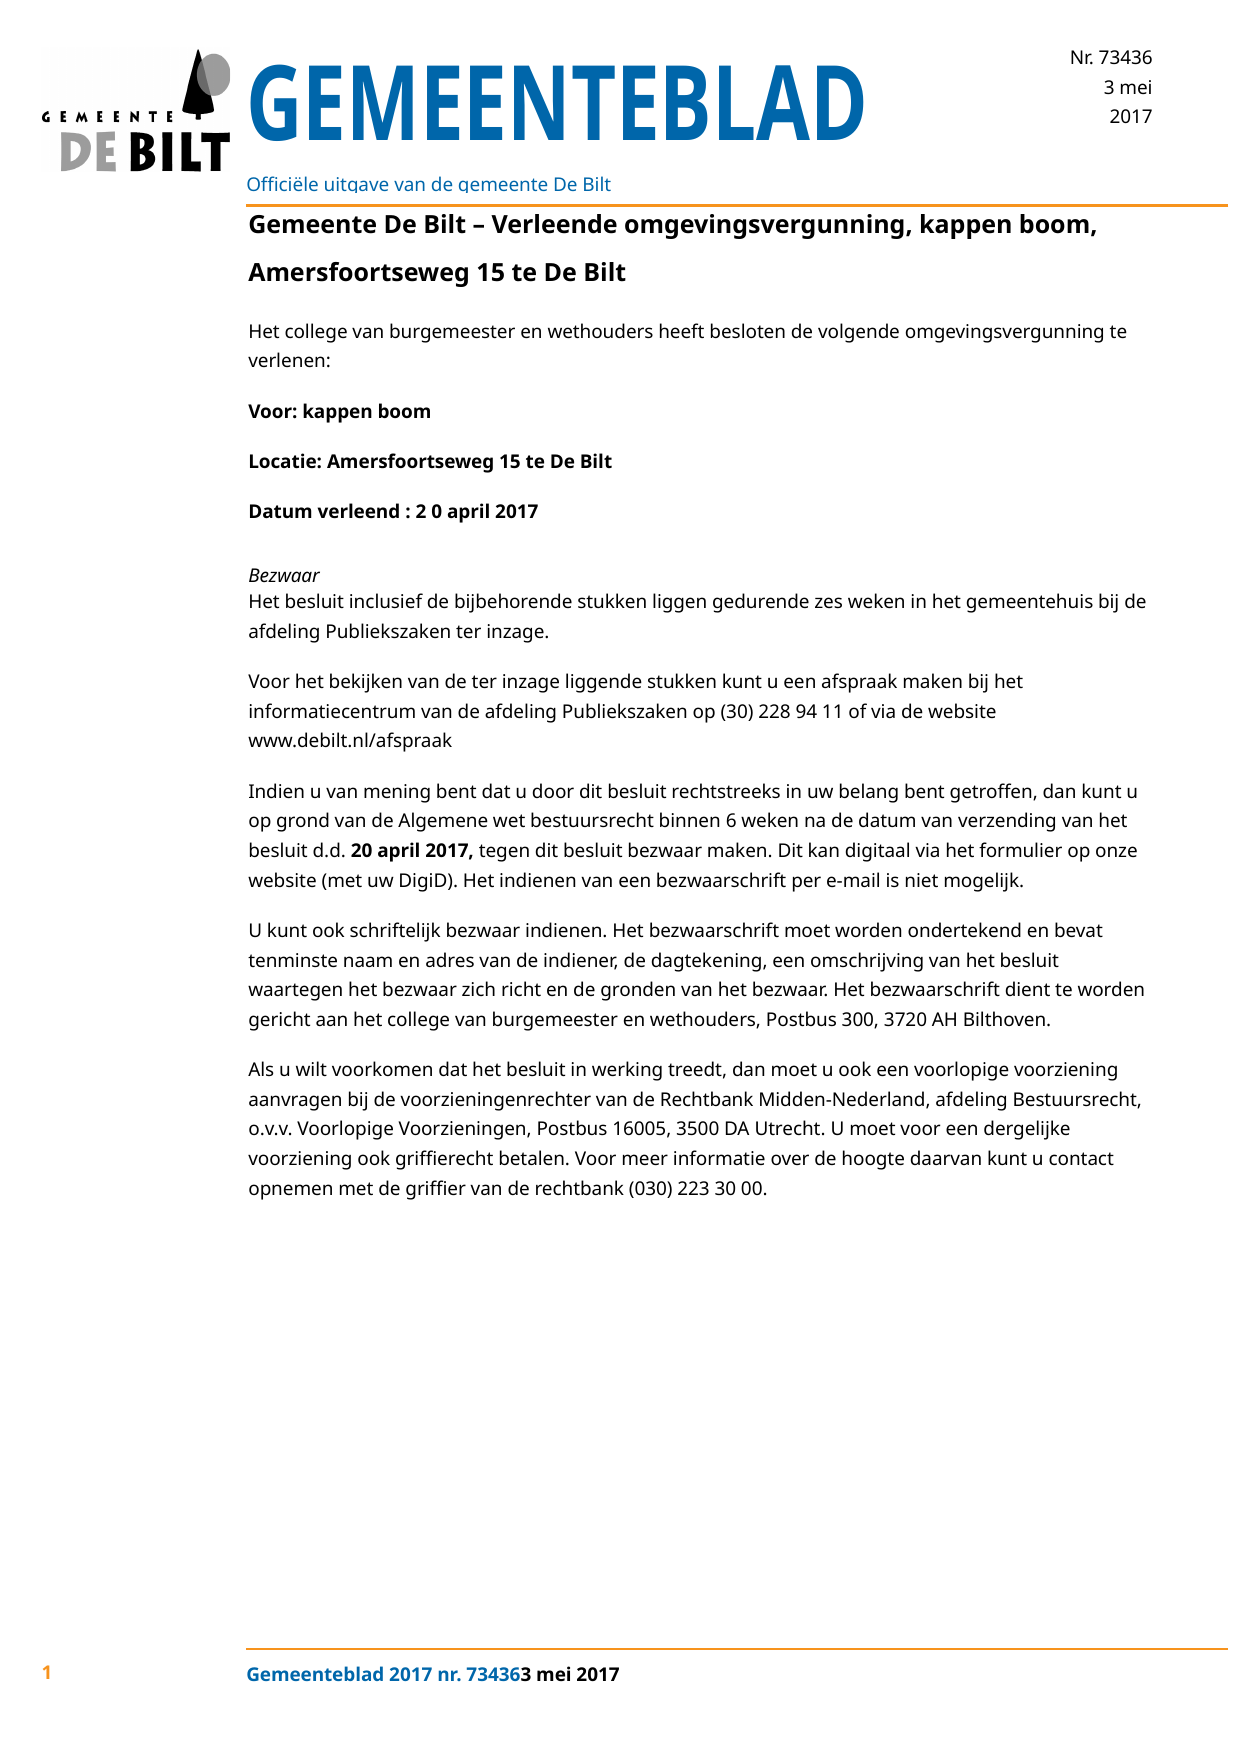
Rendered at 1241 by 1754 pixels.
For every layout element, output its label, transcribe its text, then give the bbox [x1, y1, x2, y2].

text Het besluit inclusief de bijbehorende stukken liggen gedurende zes weken in het gemeentehuis bij de afdeling Publiekszaken ter inzage. [248, 588, 1152, 644]
text Voor: kappen boom [248, 398, 1152, 424]
text Voor het bekijken van de ter inzage liggende stukken kunt u een afspraak maken bij het informatiecentrum van de afdeling Publiekszaken op (30) 228 94 11 of via de website www.debilt.nl/afspraak [248, 668, 1152, 753]
text Het college van burgemeester en wethouders heeft besloten de volgende omgevingsvergunning te verlenen: [248, 318, 1152, 373]
text Als u wilt voorkomen dat het besluit in werking treedt, dan moet u ook een voorlopige voorziening aanvragen bij de voorzieningenrechter van de Rechtbank Midden-Nederland, afdeling Bestuursrecht, o.v.v. Voorlopige Voorzieningen, Postbus 16005, 3500 DA Utrecht. U moet voor een dergelijke voorziening ook griffierecht betalen. Voor meer informatie over de hoogte daarvan kunt u contact opnemen met de griffier van de rechtbank (030) 223 30 00. [248, 1056, 1152, 1200]
text Indien u van mening bent dat u door dit besluit rechtstreeks in uw belang bent getroffen, dan kunt u op grond van de Algemene wet bestuursrecht binnen 6 weken na de datum van verzending van het besluit d.d. 20 april 2017, tegen dit besluit bezwaar maken. Dit kan digitaal via het formulier op onze website (met uw DigiD). Het indienen van een bezwaarschrift per e-mail is niet mogelijk. [248, 778, 1152, 892]
text U kunt ook schriftelijk bezwaar indienen. Het bezwaarschrift moet worden ondertekend en bevat tenminste naam en adres van de indiener, de dagtekening, een omschrijving van het besluit waartegen het bezwaar zich richt en de gronden van het bezwaar. Het bezwaarschrift dient te worden gericht aan het college van burgemeester en wethouders, Postbus 300, 3720 AH Bilthoven. [248, 917, 1152, 1032]
text Datum verleend : 2 0 april 2017 [248, 499, 1152, 524]
text Bezwaar [248, 563, 1152, 588]
picture [41, 47, 231, 172]
text Locatie: Amersfoortseweg 15 te De Bilt [248, 448, 1152, 474]
text Gemeente De Bilt – Verleende omgevingsvergunning, kappen boom, Amersfoortseweg 15 te De Bilt [248, 207, 1152, 288]
